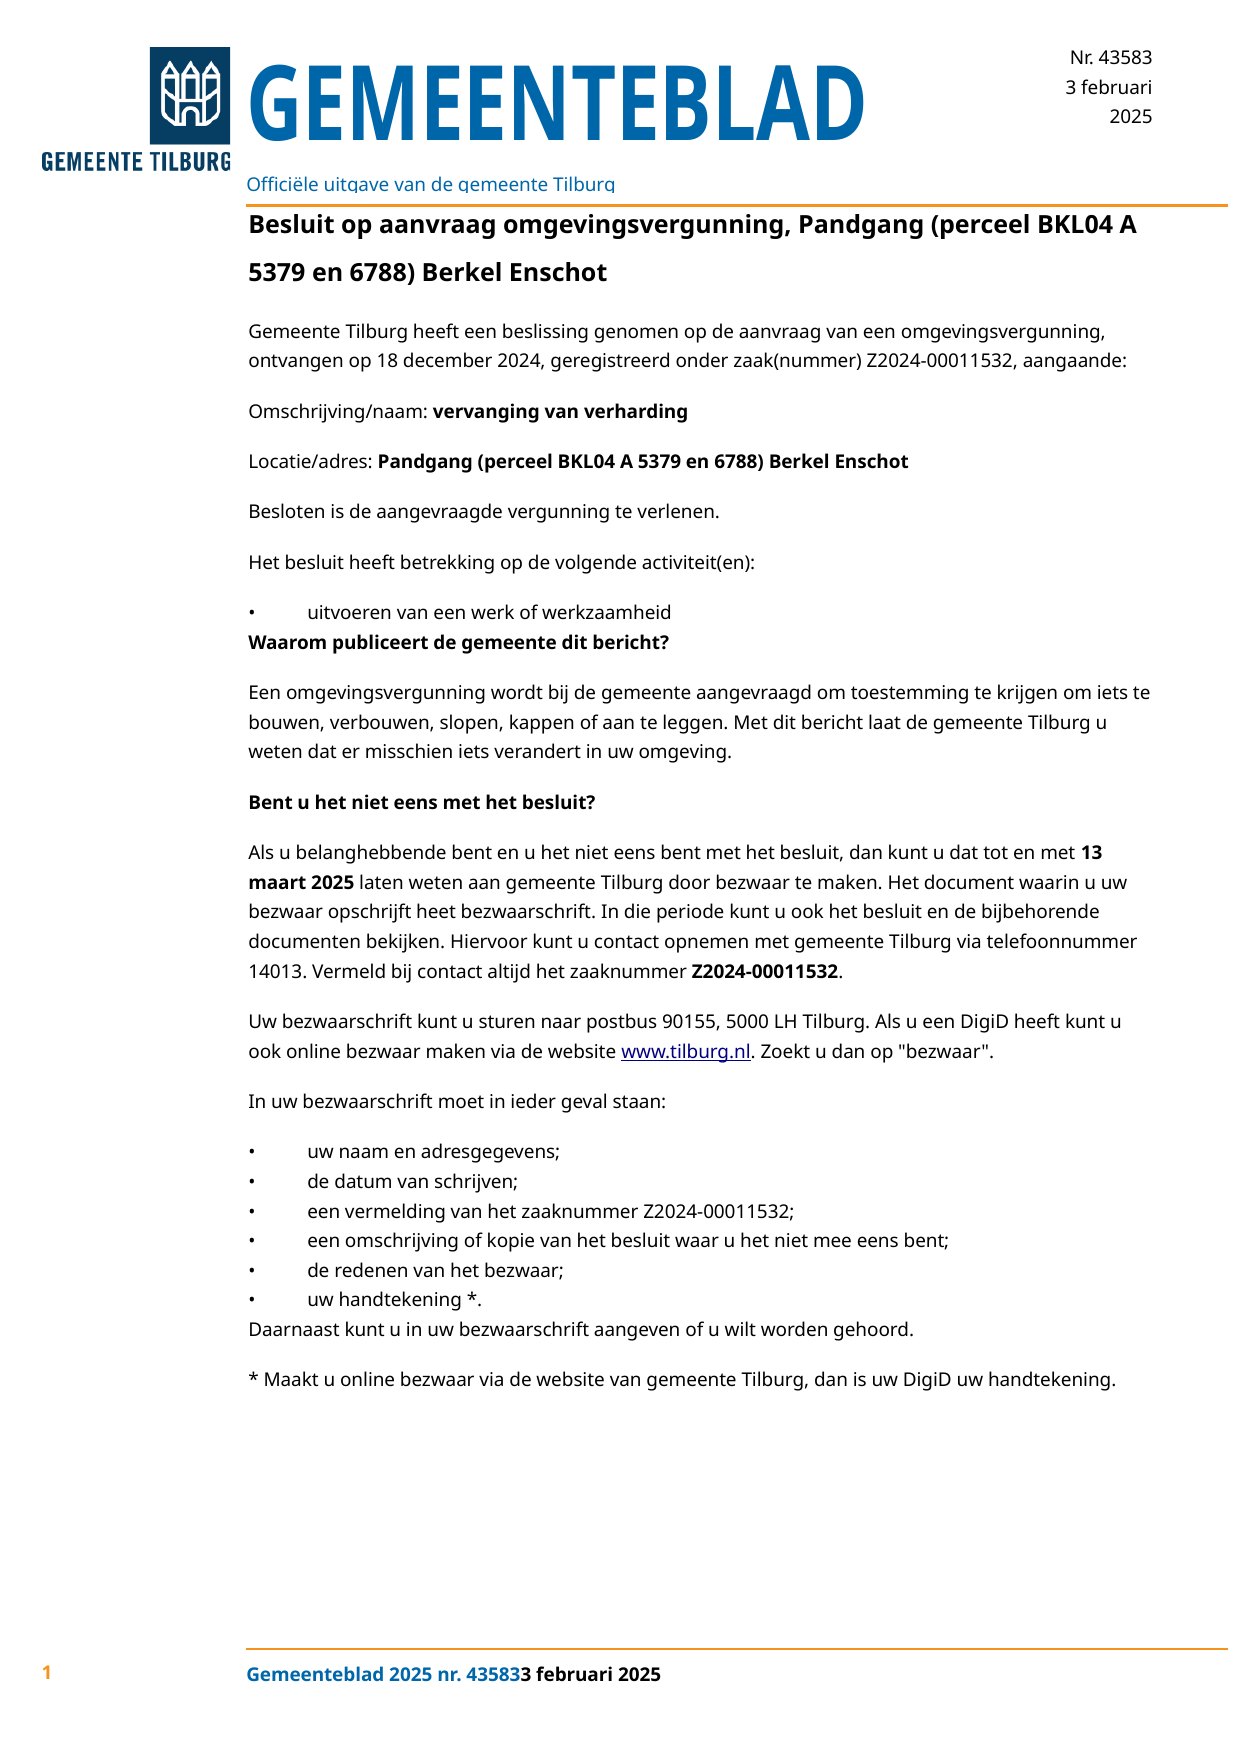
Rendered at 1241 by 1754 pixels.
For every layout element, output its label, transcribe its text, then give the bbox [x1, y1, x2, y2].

text Het besluit heeft betrekking op de volgende activiteit(en): [248, 549, 1152, 575]
list uitvoeren van een werk of werkzaamheid [248, 599, 1152, 625]
text Uw bezwaarschrift kunt u sturen naar postbus 90155, 5000 LH Tilburg. Als u een DigiD heeft kunt u ook online bezwaar maken via de website www.tilburg.nl. Zoekt u dan op "bezwaar". [248, 1008, 1152, 1064]
list uw naam en adresgegevens; [248, 1139, 1152, 1164]
list de datum van schrijven; [248, 1168, 1152, 1194]
text Bent u het niet eens met het besluit? [248, 789, 1152, 815]
text Gemeente Tilburg heeft een beslissing genomen op de aanvraag van een omgevingsvergunning, ontvangen op 18 december 2024, geregistreerd onder zaak(nummer) Z2024-00011532, aangaande: [248, 318, 1152, 373]
text Een omgevingsvergunning wordt bij de gemeente aangevraagd om toestemming te krijgen om iets te bouwen, verbouwen, slopen, kappen of aan te leggen. Met dit bericht laat de gemeente Tilburg u weten dat er misschien iets verandert in uw omgeving. [248, 679, 1152, 764]
list een vermelding van het zaaknummer Z2024-00011532; [248, 1198, 1152, 1224]
text Locatie/adres: Pandgang (perceel BKL04 A 5379 en 6788) Berkel Enschot [248, 448, 1152, 474]
picture [41, 47, 231, 172]
text Als u belanghebbende bent en u het niet eens bent met het besluit, dan kunt u dat tot en met 13 maart 2025 laten weten aan gemeente Tilburg door bezwaar te maken. Het document waarin u uw bezwaar opschrijft heet bezwaarschrift. In die periode kunt u ook het besluit en de bijbehorende documenten bekijken. Hiervoor kunt u contact opnemen met gemeente Tilburg via telefoonnummer 14013. Vermeld bij contact altijd het zaaknummer Z2024-00011532. [248, 839, 1152, 984]
text Omschrijving/naam: vervanging van verharding [248, 398, 1152, 424]
text In uw bezwaarschrift moet in ieder geval staan: [248, 1088, 1152, 1114]
text Besloten is de aangevraagde vergunning te verlenen. [248, 499, 1152, 524]
list de redenen van het bezwaar; [248, 1257, 1152, 1283]
text * Maakt u online bezwaar via de website van gemeente Tilburg, dan is uw DigiD uw handtekening. [248, 1367, 1152, 1392]
list uw handtekening *. [248, 1287, 1152, 1312]
text Besluit op aanvraag omgevingsvergunning, Pandgang (perceel BKL04 A 5379 en 6788) Berkel Enschot [248, 207, 1152, 288]
text Waarom publiceert de gemeente dit bericht? [248, 629, 1152, 655]
text Daarnaast kunt u in uw bezwaarschrift aangeven of u wilt worden gehoord. [248, 1316, 1152, 1342]
list een omschrijving of kopie van het besluit waar u het niet mee eens bent; [248, 1227, 1152, 1253]
